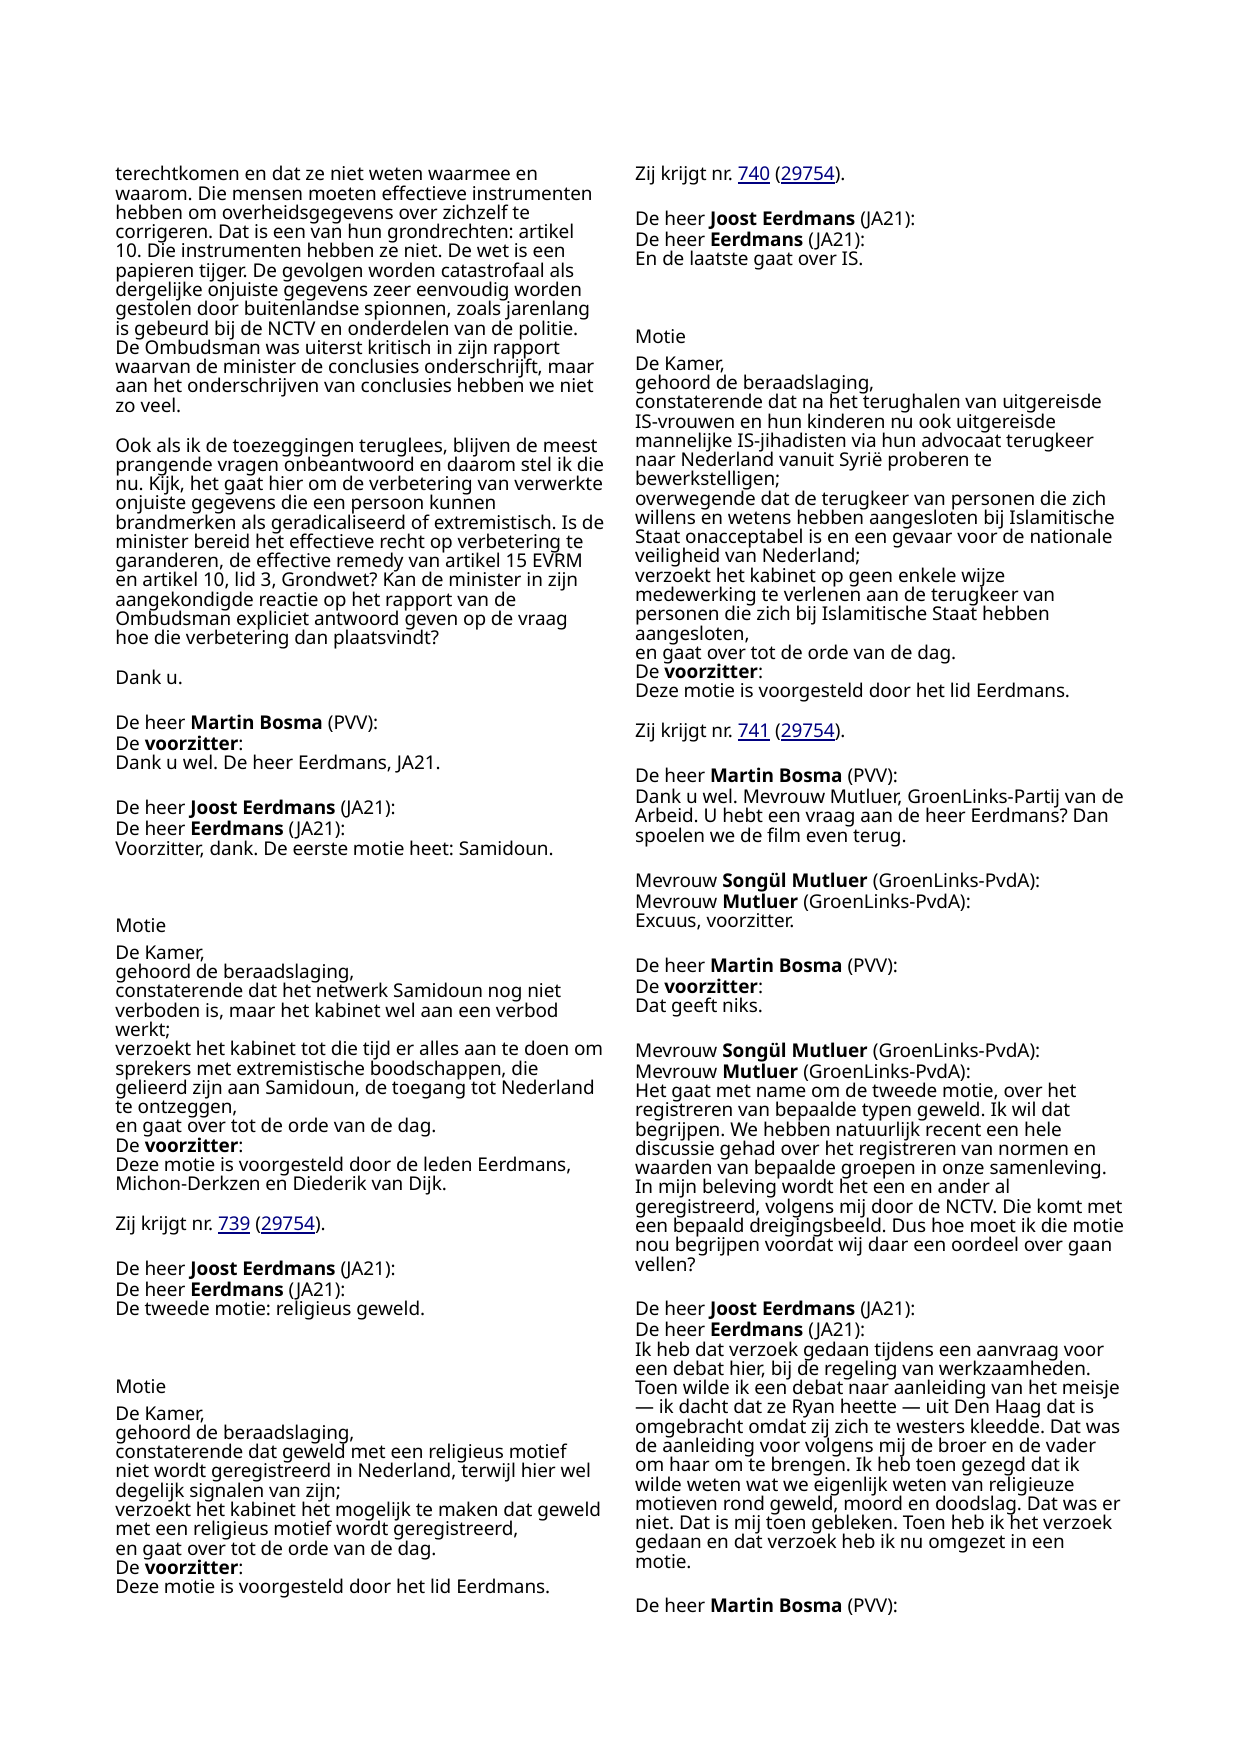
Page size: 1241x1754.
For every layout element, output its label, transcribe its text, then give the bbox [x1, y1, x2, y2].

text Mevrouw Songül Mutluer (GroenLinks-PvdA): [635, 867, 1125, 893]
text De voorzitter: [635, 978, 1125, 997]
text De Kamer, [635, 355, 1125, 374]
text terechtkomen en dat ze niet weten waarmee en waarom. Die mensen moeten effectieve instrumenten hebben om overheidsgegevens over zichzelf te corrigeren. Dat is een van hun grondrechten: artikel 10. Die instrumenten hebben ze niet. De wet is een papieren tijger. De gevolgen worden catastrofaal als dergelijke onjuiste gegevens zeer eenvoudig worden gestolen door buitenlandse spionnen, zoals jarenlang is gebeurd bij de NCTV en onderdelen van de politie. De Ombudsman was uiterst kritisch in zijn rapport waarvan de minister de conclusies onderschrijft, maar aan het onderschrijven van conclusies hebben we niet zo veel. [115, 165, 605, 416]
text verzoekt het kabinet op geen enkele wijze medewerking te verlenen aan de terugkeer van personen die zich bij Islamitische Staat hebben aangesloten, [635, 567, 1125, 644]
text De heer Eerdmans (JA21): [635, 1321, 1125, 1341]
text De heer Joost Eerdmans (JA21): [635, 205, 1125, 231]
text constaterende dat na het terughalen van uitgereisde IS-vrouwen en hun kinderen nu ook uitgereisde mannelijke IS-jihadisten via hun advocaat terugkeer naar Nederland vanuit Syrië proberen te bewerkstelligen; [635, 393, 1125, 490]
text Motie [115, 912, 605, 938]
text constaterende dat het netwerk Samidoun nog niet verboden is, maar het kabinet wel aan een verbod werkt; [115, 982, 605, 1040]
text Ik heb dat verzoek gedaan tijdens een aanvraag voor een debat hier, bij de regeling van werkzaamheden. Toen wilde ik een debat naar aanleiding van het meisje — ik dacht dat ze Ryan heette — uit Den Haag dat is omgebracht omdat zij zich te westers kleedde. Dat was de aanleiding voor volgens mij de broer en de vader om haar om te brengen. Ik heb toen gezegd dat ik wilde weten wat we eigenlijk weten van religieuze motieven rond geweld, moord en doodslag. Dat was er niet. Dat is mij toen gebleken. Toen heb ik het verzoek gedaan en dat verzoek heb ik nu omgezet in een motie. [635, 1341, 1125, 1572]
text Deze motie is voorgesteld door het lid Eerdmans. [115, 1578, 605, 1597]
text en gaat over tot de orde van de dag. [115, 1539, 605, 1559]
text Zij krijgt nr. 740 (29754). [635, 165, 1125, 184]
text Voorzitter, dank. De eerste motie heet: Samidoun. [115, 839, 605, 859]
text Dank u wel. De heer Eerdmans, JA21. [115, 754, 605, 774]
text verzoekt het kabinet het mogelijk te maken dat geweld met een religieus motief wordt geregistreerd, [115, 1501, 605, 1539]
text Mevrouw Mutluer (GroenLinks-PvdA): [635, 893, 1125, 912]
text overwegende dat de terugkeer van personen die zich willens en wetens hebben aangesloten bij Islamitische Staat onacceptabel is en een gevaar voor de nationale veiligheid van Nederland; [635, 490, 1125, 567]
text en gaat over tot de orde van de dag. [635, 644, 1125, 663]
text De heer Martin Bosma (PVV): [115, 709, 605, 735]
text De heer Joost Eerdmans (JA21): [115, 794, 605, 820]
text De heer Eerdmans (JA21): [115, 820, 605, 839]
text gehoord de beraadslaging, [115, 963, 605, 982]
text constaterende dat geweld met een religieus motief niet wordt geregistreerd in Nederland, terwijl hier wel degelijk signalen van zijn; [115, 1443, 605, 1501]
text De voorzitter: [115, 735, 605, 754]
text Dank u wel. Mevrouw Mutluer, GroenLinks-Partij van de Arbeid. U hebt een vraag aan de heer Eerdmans? Dan spoelen we de film even terug. [635, 788, 1125, 846]
text Dank u. [115, 669, 605, 688]
text Deze motie is voorgesteld door het lid Eerdmans. [635, 682, 1125, 702]
text Dat geeft niks. [635, 997, 1125, 1016]
text De Kamer, [115, 1404, 605, 1424]
text Motie [115, 1373, 605, 1399]
text gehoord de beraadslaging, [635, 374, 1125, 393]
text Zij krijgt nr. 741 (29754). [635, 722, 1125, 742]
text De heer Martin Bosma (PVV): [635, 1593, 1125, 1618]
text Ook als ik de toezeggingen teruglees, blijven de meest prangende vragen onbeantwoord en daarom stel ik die nu. Kijk, het gaat hier om de verbetering van verwerkte onjuiste gegevens die een persoon kunnen brandmerken als geradicaliseerd of extremistisch. Is de minister bereid het effectieve recht op verbetering te garanderen, de effective remedy van artikel 15 EVRM en artikel 10, lid 3, Grondwet? Kan de minister in zijn aangekondigde reactie op het rapport van de Ombudsman expliciet antwoord geven op de vraag hoe die verbetering dan plaatsvindt? [115, 437, 605, 648]
text De heer Joost Eerdmans (JA21): [635, 1296, 1125, 1321]
text en gaat over tot de orde van de dag. [115, 1117, 605, 1137]
text Deze motie is voorgesteld door de leden Eerdmans, Michon-Derkzen en Diederik van Dijk. [115, 1156, 605, 1194]
text Excuus, voorzitter. [635, 912, 1125, 931]
text De heer Joost Eerdmans (JA21): [115, 1255, 605, 1281]
text De voorzitter: [635, 663, 1125, 682]
text De heer Eerdmans (JA21): [115, 1281, 605, 1300]
text De voorzitter: [115, 1137, 605, 1156]
text De Kamer, [115, 944, 605, 963]
text De heer Martin Bosma (PVV): [635, 952, 1125, 978]
text Motie [635, 323, 1125, 349]
text verzoekt het kabinet tot die tijd er alles aan te doen om sprekers met extremistische boodschappen, die gelieerd zijn aan Samidoun, de toegang tot Nederland te ontzeggen, [115, 1040, 605, 1117]
text De tweede motie: religieus geweld. [115, 1300, 605, 1319]
text Zij krijgt nr. 739 (29754). [115, 1215, 605, 1234]
text Mevrouw Mutluer (GroenLinks-PvdA): [635, 1063, 1125, 1082]
text De voorzitter: [115, 1559, 605, 1578]
text De heer Martin Bosma (PVV): [635, 762, 1125, 788]
text Mevrouw Songül Mutluer (GroenLinks-PvdA): [635, 1037, 1125, 1063]
text Het gaat met name om de tweede motie, over het registreren van bepaalde typen geweld. Ik wil dat begrijpen. We hebben natuurlijk recent een hele discussie gehad over het registreren van normen en waarden van bepaalde groepen in onze samenleving. In mijn beleving wordt het een en ander al geregistreerd, volgens mij door de NCTV. Die komt met een bepaald dreigingsbeeld. Dus hoe moet ik die motie nou begrijpen voordat wij daar een oordeel over gaan vellen? [635, 1082, 1125, 1275]
text En de laatste gaat over IS. [635, 250, 1125, 270]
text gehoord de beraadslaging, [115, 1424, 605, 1443]
text De heer Eerdmans (JA21): [635, 231, 1125, 250]
